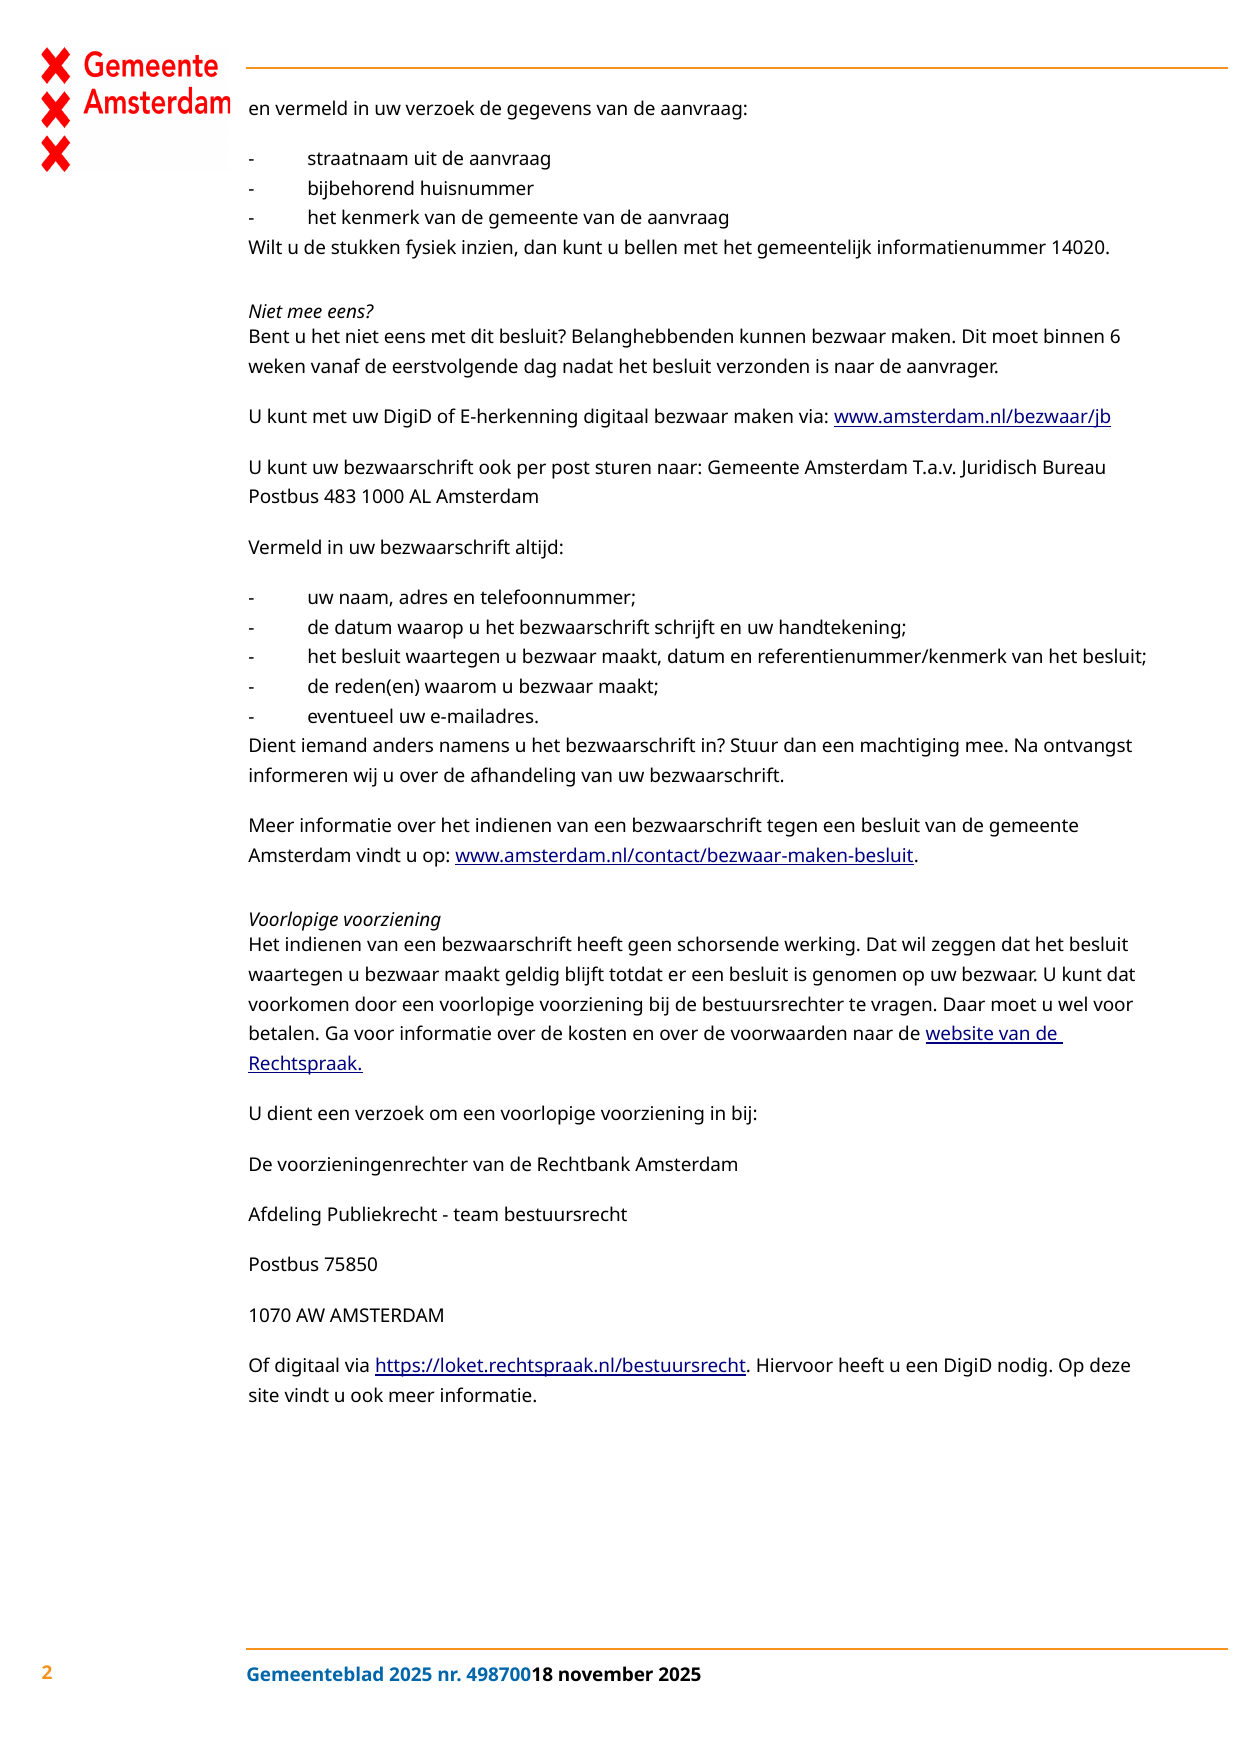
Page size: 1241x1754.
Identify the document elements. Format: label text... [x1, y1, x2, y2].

picture [41, 47, 231, 172]
text Bent u het niet eens met dit besluit? Belanghebbenden kunnen bezwaar maken. Dit moet binnen 6 weken vanaf de eerstvolgende dag nadat het besluit verzonden is naar de aanvrager. [248, 324, 1152, 379]
text 1070 AW AMSTERDAM [248, 1302, 1152, 1328]
text De voorzieningenrechter van de Rechtbank Amsterdam [248, 1151, 1152, 1177]
list bijbehorend huisnummer [248, 175, 1152, 201]
text Postbus 75850 [248, 1252, 1152, 1277]
list uw naam, adres en telefoonnummer; [248, 584, 1152, 610]
text U dient een verzoek om een voorlopige voorziening in bij: [248, 1100, 1152, 1126]
text Voorlopige voorziening [248, 906, 1152, 932]
text Vermeld in uw bezwaarschrift altijd: [248, 534, 1152, 560]
list de datum waarop u het bezwaarschrift schrijft en uw handtekening; [248, 614, 1152, 640]
text Wilt u de stukken fysiek inzien, dan kunt u bellen met het gemeentelijk informatienummer 14020. [248, 234, 1152, 260]
list eventueel uw e-mailadres. [248, 703, 1152, 728]
list straatnaam uit de aanvraag [248, 145, 1152, 171]
text Dient iemand anders namens u het bezwaarschrift in? Stuur dan een machtiging mee. Na ontvangst informeren wij u over de afhandeling van uw bezwaarschrift. [248, 732, 1152, 788]
list het besluit waartegen u bezwaar maakt, datum en referentienummer/kenmerk van het besluit; [248, 644, 1152, 669]
text Het indienen van een bezwaarschrift heeft geen schorsende werking. Dat wil zeggen dat het besluit waartegen u bezwaar maakt geldig blijft totdat er een besluit is genomen op uw bezwaar. U kunt dat voorkomen door een voorlopige voorziening bij de bestuursrechter te vragen. Daar moet u wel voor betalen. Ga voor informatie over de kosten en over de voorwaarden naar de website van de Rechtspraak. [248, 932, 1152, 1076]
list het kenmerk van de gemeente van de aanvraag [248, 204, 1152, 230]
text Niet mee eens? [248, 298, 1152, 324]
text en vermeld in uw verzoek de gegevens van de aanvraag: [248, 95, 1152, 121]
text U kunt uw bezwaarschrift ook per post sturen naar: Gemeente Amsterdam T.a.v. Juridisch Bureau Postbus 483 1000 AL Amsterdam [248, 454, 1152, 509]
text Meer informatie over het indienen van een bezwaarschrift tegen een besluit van de gemeente Amsterdam vindt u op: www.amsterdam.nl/contact/bezwaar-maken-besluit. [248, 812, 1152, 868]
text Of digitaal via https://loket.rechtspraak.nl/bestuursrecht. Hiervoor heeft u een DigiD nodig. Op deze site vindt u ook meer informatie. [248, 1352, 1152, 1408]
text U kunt met uw DigiD of E-herkenning digitaal bezwaar maken via: www.amsterdam.nl/bezwaar/jb [248, 404, 1152, 429]
list de reden(en) waarom u bezwaar maakt; [248, 673, 1152, 699]
text Afdeling Publiekrecht - team bestuursrecht [248, 1201, 1152, 1227]
